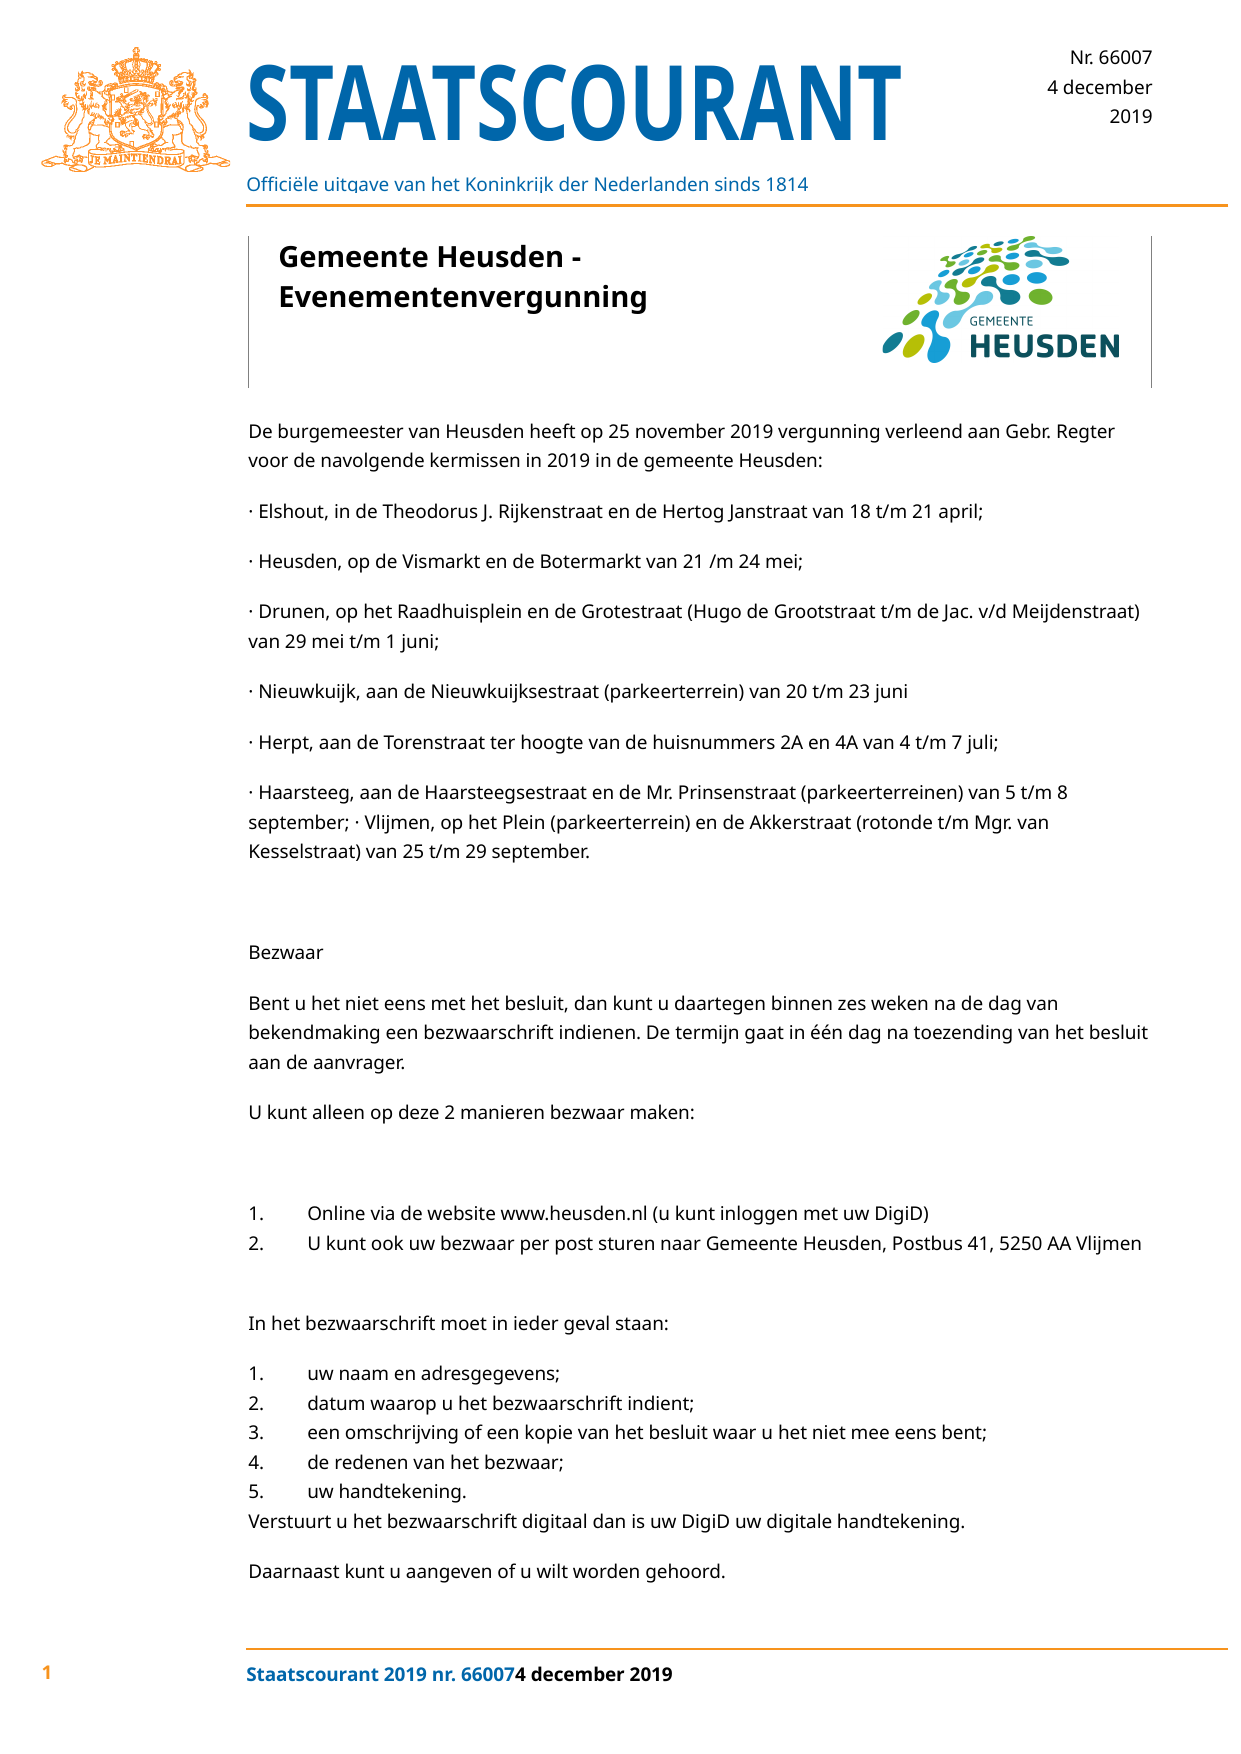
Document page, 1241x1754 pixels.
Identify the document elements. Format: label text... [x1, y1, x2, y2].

table_header [850, 236, 1151, 388]
text In het bezwaarschrift moet in ieder geval staan: [248, 1310, 1152, 1336]
text · Nieuwkuijk, aan de Nieuwkuijksestraat (parkeerterrein) van 20 t/m 23 juni [248, 679, 1152, 704]
list uw handtekening. [248, 1479, 1152, 1504]
picture [882, 236, 1119, 363]
text De burgemeester van Heusden heeft op 25 november 2019 vergunning verleend aan Gebr. Regter voor de navolgende kermissen in 2019 in de gemeente Heusden: [248, 418, 1152, 473]
text Bent u het niet eens met het besluit, dan kunt u daartegen binnen zes weken na de dag van bekendmaking een bezwaarschrift indienen. De termijn gaat in één dag na toezending van het besluit aan de aanvrager. [248, 990, 1152, 1075]
text U kunt alleen op deze 2 manieren bezwaar maken: [248, 1099, 1152, 1125]
text · Herpt, aan de Torenstraat ter hoogte van de huisnummers 2A en 4A van 4 t/m 7 juli; [248, 729, 1152, 755]
text Bezwaar [248, 939, 1152, 965]
text · Haarsteeg, aan de Haarsteegsestraat en de Mr. Prinsenstraat (parkeerterreinen) van 5 t/m 8 september; · Vlijmen, op het Plein (parkeerterrein) en de Akkerstraat (rotonde t/m Mgr. van Kesselstraat) van 25 t/m 29 september. [248, 779, 1152, 864]
text Verstuurt u het bezwaarschrift digitaal dan is uw DigiD uw digitale handtekening. [248, 1508, 1152, 1534]
text Daarnaast kunt u aangeven of u wilt worden gehoord. [248, 1559, 1152, 1584]
table_header Gemeente Heusden - Evenementenvergunning [249, 236, 850, 388]
text · Heusden, op de Vismarkt en de Botermarkt van 21 /m 24 mei; [248, 548, 1152, 574]
list U kunt ook uw bezwaar per post sturen naar Gemeente Heusden, Postbus 41, 5250 AA Vlijmen [248, 1230, 1152, 1256]
list uw naam en adresgegevens; [248, 1360, 1152, 1386]
picture [41, 47, 231, 172]
text · Drunen, op het Raadhuisplein en de Grotestraat (Hugo de Grootstraat t/m de Jac. v/d Meijdenstraat) van 29 mei t/m 1 juni; [248, 599, 1152, 654]
list de redenen van het bezwaar; [248, 1449, 1152, 1475]
list een omschrijving of een kopie van het besluit waar u het niet mee eens bent; [248, 1419, 1152, 1445]
list datum waarop u het bezwaarschrift indient; [248, 1390, 1152, 1416]
text · Elshout, in de Theodorus J. Rijkenstraat en de Hertog Janstraat van 18 t/m 21 april; [248, 498, 1152, 523]
list Online via de website www.heusden.nl (u kunt inloggen met uw DigiD) [248, 1200, 1152, 1226]
